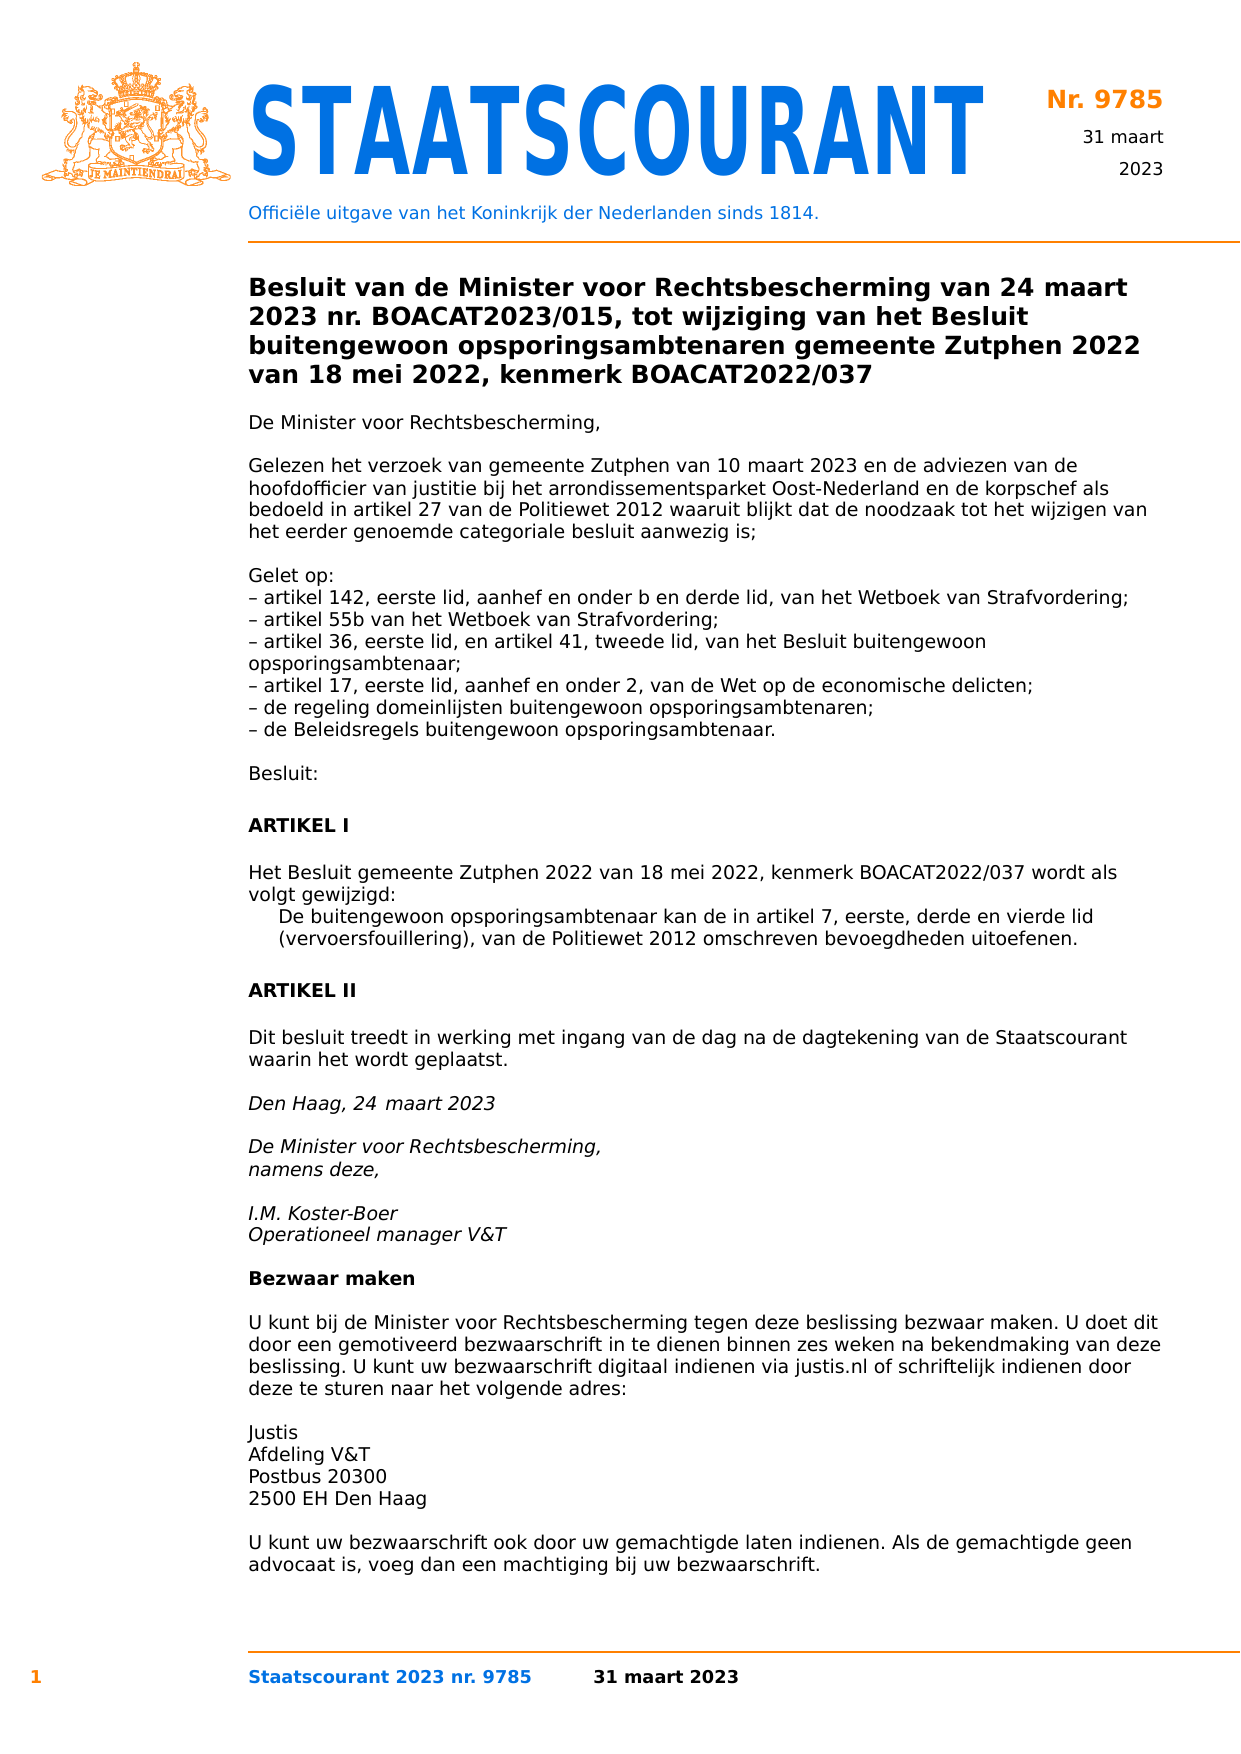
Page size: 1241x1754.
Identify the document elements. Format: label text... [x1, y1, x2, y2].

text Justis [248, 1422, 1163, 1444]
text – artikel 36, eerste lid, en artikel 41, tweede lid, van het Besluit buitengewoon opsporingsambtenaar; [248, 631, 1163, 675]
text – artikel 17, eerste lid, aanhef en onder 2, van de Wet op de economische delicten; [248, 675, 1163, 697]
table_header [25, 62, 248, 241]
picture [41, 62, 231, 186]
table_cell Officiële uitgave van het Koninkrijk der Nederlanden sinds 1814. [248, 203, 1240, 241]
text U kunt uw bezwaarschrift ook door uw gemachtigde laten indienen. Als de gemachtigde geen advocaat is, voeg dan een machtiging bij uw bezwaarschrift. [248, 1532, 1163, 1576]
text Afdeling V&T [248, 1444, 1163, 1466]
text Postbus 20300 [248, 1466, 1163, 1488]
text 2500 EH Den Haag [248, 1488, 1163, 1510]
table_header Nr. 9785 [998, 62, 1240, 121]
table_header STAATSCOURANT [248, 62, 998, 203]
text – artikel 142, eerste lid, aanhef en onder b en derde lid, van het Wetboek van Strafvordering; [248, 587, 1163, 609]
text – de regeling domeinlijsten buitengewoon opsporingsambtenaren; [248, 697, 1163, 719]
text Den Haag, 24 maart 2023 [248, 1093, 1163, 1114]
subtitle ARTIKEL I [248, 815, 1163, 837]
subtitle Besluit van de Minister voor Rechtsbescherming van 24 maart 2023 nr. BOACAT2023/015, tot wijziging van het Besluit buitengewoon opsporingsambtenaren gemeente Zutphen 2022 van 18 mei 2022, kenmerk BOACAT2022/037 [248, 273, 1163, 390]
text – artikel 55b van het Wetboek van Strafvordering; [248, 609, 1163, 631]
text De Minister voor Rechtsbescherming, namens deze, I.M. Koster-Boer Operationeel manager V&T [248, 1136, 1163, 1246]
text Het Besluit gemeente Zutphen 2022 van 18 mei 2022, kenmerk BOACAT2022/037 wordt als volgt gewijzigd: [248, 862, 1163, 906]
text Besluit: [248, 763, 1163, 785]
text De buitengewoon opsporingsambtenaar kan de in artikel 7, eerste, derde en vierde lid (vervoersfouillering), van de Politiewet 2012 omschreven bevoegdheden uitoefenen. [278, 906, 1163, 950]
table_cell 31 maart [998, 121, 1240, 153]
text De Minister voor Rechtsbescherming, [248, 412, 1163, 433]
subtitle ARTIKEL II [248, 980, 1163, 1002]
table_cell 2023 [998, 153, 1240, 203]
text Dit besluit treedt in werking met ingang van de dag na de dagtekening van de Staatscourant waarin het wordt geplaatst. [248, 1027, 1163, 1071]
text – de Beleidsregels buitengewoon opsporingsambtenaar. [248, 719, 1163, 741]
text Gelezen het verzoek van gemeente Zutphen van 10 maart 2023 en de adviezen van de hoofdofficier van justitie bij het arrondissementsparket Oost-Nederland en de korpschef als bedoeld in artikel 27 van de Politiewet 2012 waaruit blijkt dat de noodzaak tot het wijzigen van het eerder genoemde categoriale besluit aanwezig is; [248, 455, 1163, 543]
text Bezwaar maken [248, 1268, 1163, 1290]
text U kunt bij de Minister voor Rechtsbescherming tegen deze beslissing bezwaar maken. U doet dit door een gemotiveerd bezwaarschrift in te dienen binnen zes weken na bekendmaking van deze beslissing. U kunt uw bezwaarschrift digitaal indienen via justis.nl of schriftelijk indienen door deze te sturen naar het volgende adres: [248, 1312, 1163, 1400]
text Gelet op: [248, 565, 1163, 587]
